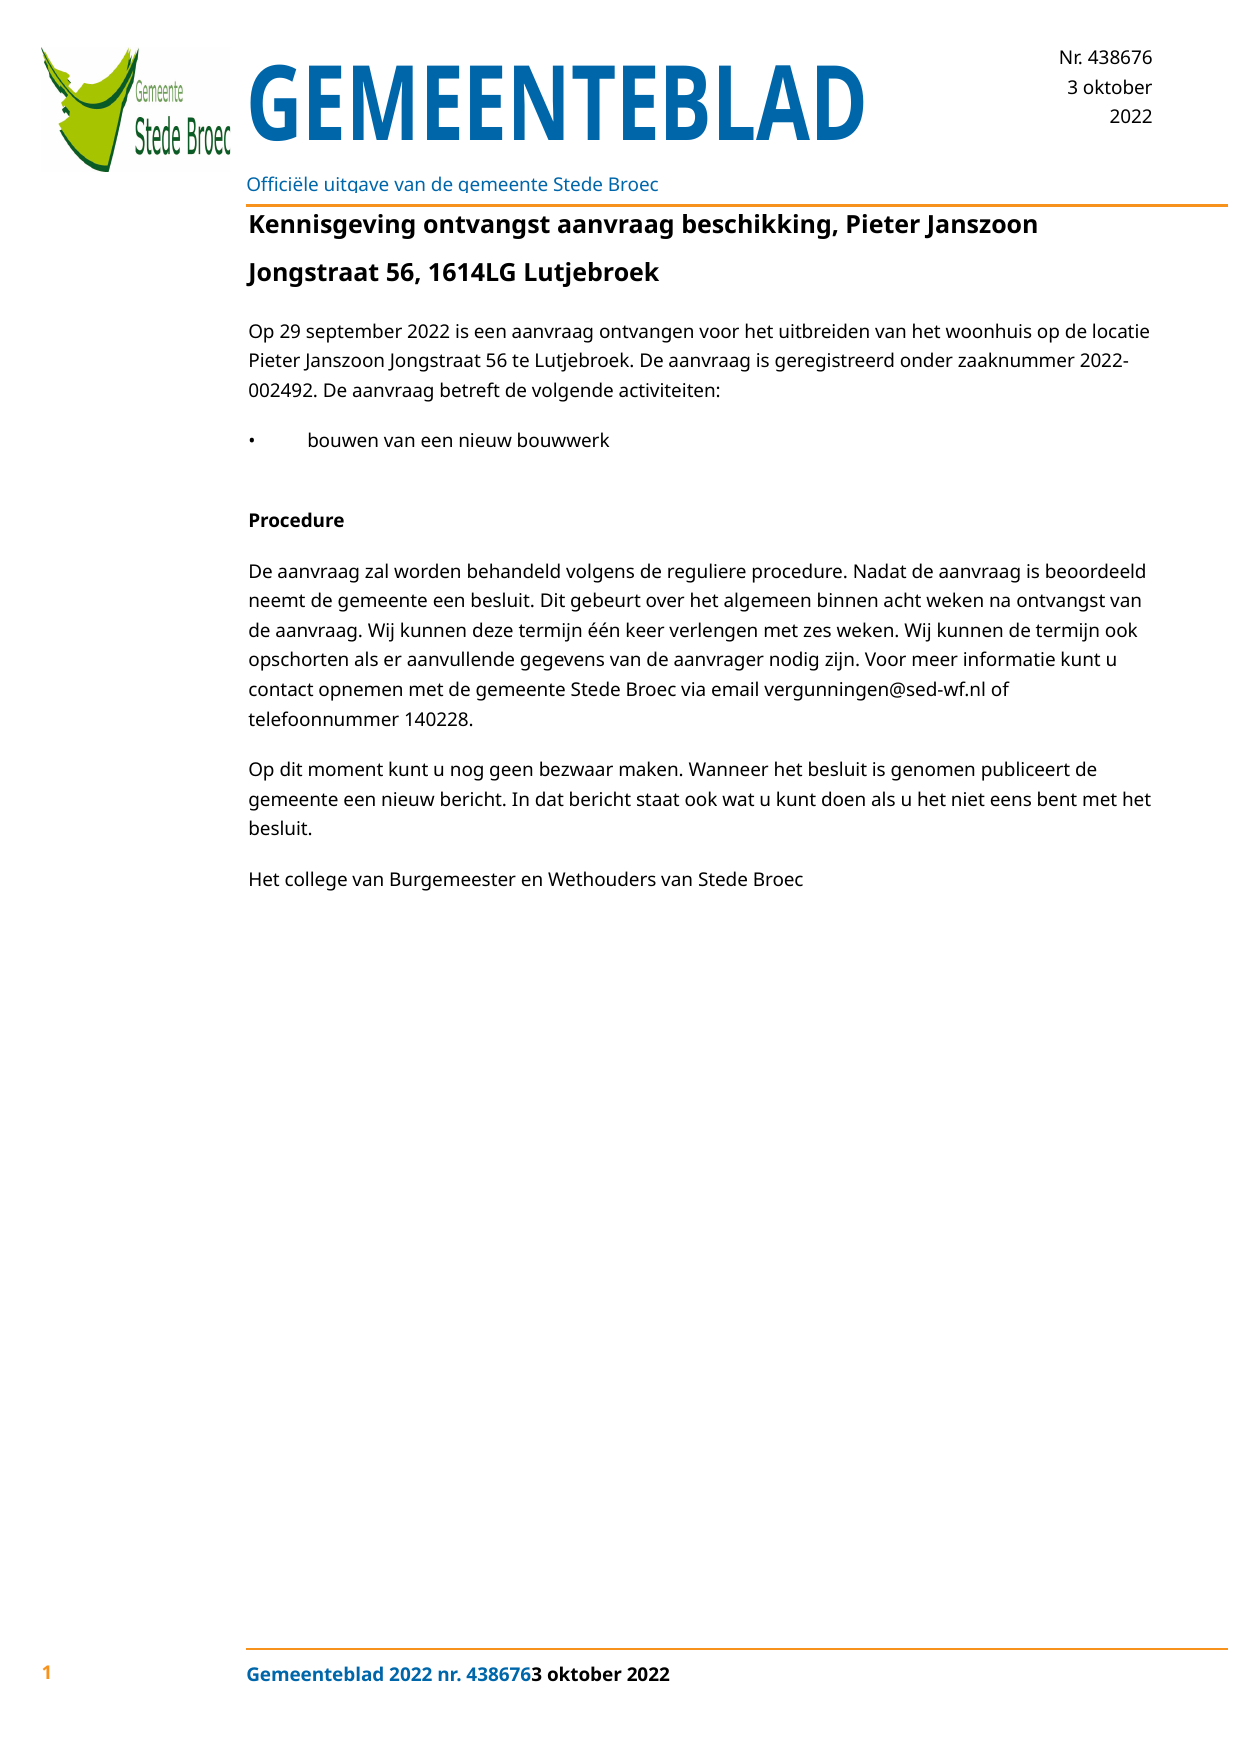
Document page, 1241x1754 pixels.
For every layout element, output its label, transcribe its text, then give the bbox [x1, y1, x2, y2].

text De aanvraag zal worden behandeld volgens de reguliere procedure. Nadat de aanvraag is beoordeeld neemt de gemeente een besluit. Dit gebeurt over het algemeen binnen acht weken na ontvangst van de aanvraag. Wij kunnen deze termijn één keer verlengen met zes weken. Wij kunnen de termijn ook opschorten als er aanvullende gegevens van de aanvrager nodig zijn. Voor meer informatie kunt u contact opnemen met de gemeente Stede Broec via email vergunningen@sed-wf.nl of telefoonnummer 140228. [248, 558, 1152, 732]
text Op 29 september 2022 is een aanvraag ontvangen voor het uitbreiden van het woonhuis op de locatie Pieter Janszoon Jongstraat 56 te Lutjebroek. De aanvraag is geregistreerd onder zaaknummer 2022-002492. De aanvraag betreft de volgende activiteiten: [248, 318, 1152, 403]
list bouwen van een nieuw bouwwerk [248, 427, 1152, 453]
picture [41, 47, 231, 172]
text Procedure [248, 507, 1152, 533]
text Kennisgeving ontvangst aanvraag beschikking, Pieter Janszoon Jongstraat 56, 1614LG Lutjebroek [248, 207, 1152, 288]
text Het college van Burgemeester en Wethouders van Stede Broec [248, 866, 1152, 892]
text Op dit moment kunt u nog geen bezwaar maken. Wanneer het besluit is genomen publiceert de gemeente een nieuw bericht. In dat bericht staat ook wat u kunt doen als u het niet eens bent met het besluit. [248, 756, 1152, 841]
